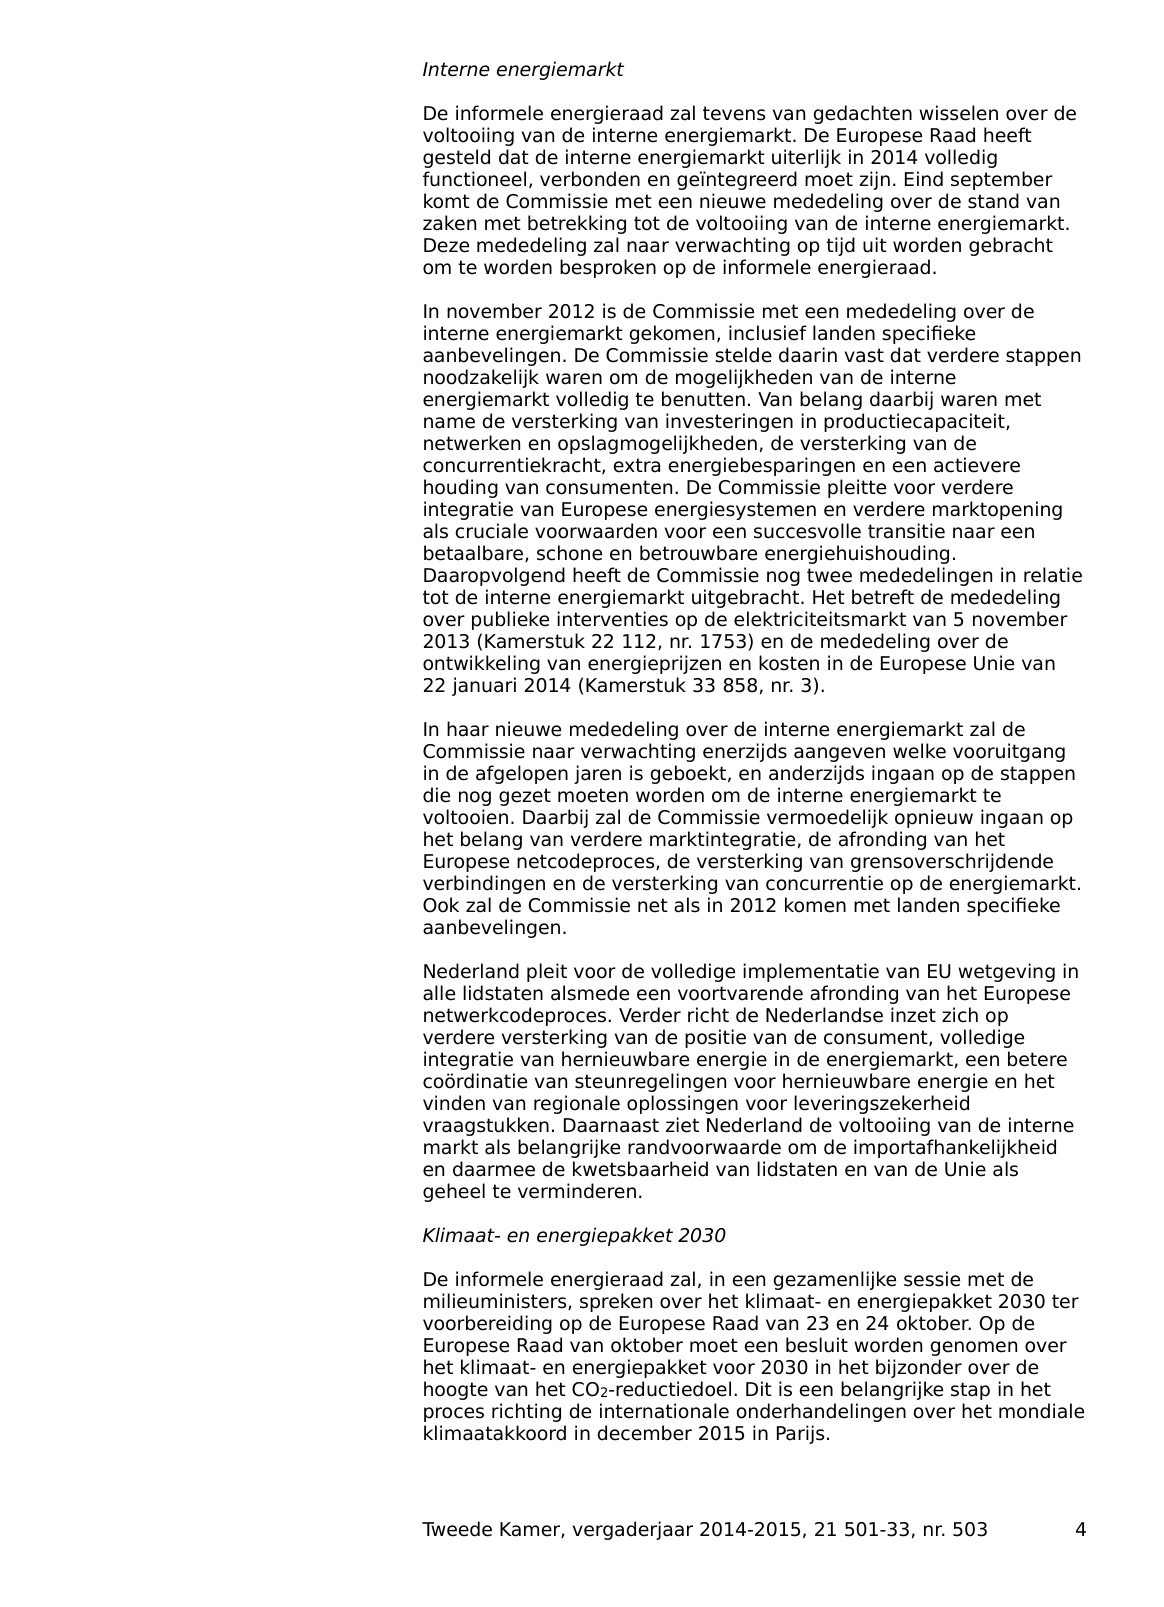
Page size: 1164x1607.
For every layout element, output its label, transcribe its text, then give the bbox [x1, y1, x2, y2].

text In haar nieuwe mededeling over de interne energiemarkt zal de Commissie naar verwachting enerzijds aangeven welke vooruitgang in de afgelopen jaren is geboekt, en anderzijds ingaan op de stappen die nog gezet moeten worden om de interne energiemarkt te voltooien. Daarbij zal de Commissie vermoedelijk opnieuw ingaan op het belang van verdere marktintegratie, de afronding van het Europese netcodeproces, de versterking van grensoverschrijdende verbindingen en de versterking van concurrentie op de energiemarkt. Ook zal de Commissie net als in 2012 komen met landen specifieke aanbevelingen. [422, 719, 1087, 939]
subtitle Interne energiemarkt [422, 59, 1087, 81]
text De informele energieraad zal tevens van gedachten wisselen over de voltooiing van de interne energiemarkt. De Europese Raad heeft gesteld dat de interne energiemarkt uiterlijk in 2014 volledig functioneel, verbonden en geïntegreerd moet zijn. Eind september komt de Commissie met een nieuwe mededeling over de stand van zaken met betrekking tot de voltooiing van de interne energiemarkt. Deze mededeling zal naar verwachting op tijd uit worden gebracht om te worden besproken op de informele energieraad. [422, 103, 1087, 279]
text De informele energieraad zal, in een gezamenlijke sessie met de milieuministers, spreken over het klimaat- en energiepakket 2030 ter voorbereiding op de Europese Raad van 23 en 24 oktober. Op de Europese Raad van oktober moet een besluit worden genomen over het klimaat- en energiepakket voor 2030 in het bijzonder over de hoogte van het CO2-reductiedoel. Dit is een belangrijke stap in het proces richting de internationale onderhandelingen over het mondiale klimaatakkoord in december 2015 in Parijs. [422, 1269, 1087, 1445]
subtitle Klimaat- en energiepakket 2030 [422, 1225, 1087, 1247]
text Nederland pleit voor de volledige implementatie van EU wetgeving in alle lidstaten alsmede een voortvarende afronding van het Europese netwerkcodeproces. Verder richt de Nederlandse inzet zich op verdere versterking van de positie van de consument, volledige integratie van hernieuwbare energie in de energiemarkt, een betere coördinatie van steunregelingen voor hernieuwbare energie en het vinden van regionale oplossingen voor leveringszekerheid vraagstukken. Daarnaast ziet Nederland de voltooiing van de interne markt als belangrijke randvoorwaarde om de importafhankelijkheid en daarmee de kwetsbaarheid van lidstaten en van de Unie als geheel te verminderen. [422, 961, 1087, 1203]
text In november 2012 is de Commissie met een mededeling over de interne energiemarkt gekomen, inclusief landen specifieke aanbevelingen. De Commissie stelde daarin vast dat verdere stappen noodzakelijk waren om de mogelijkheden van de interne energiemarkt volledig te benutten. Van belang daarbij waren met name de versterking van investeringen in productiecapaciteit, netwerken en opslagmogelijkheden, de versterking van de concurrentiekracht, extra energiebesparingen en een actievere houding van consumenten. De Commissie pleitte voor verdere integratie van Europese energiesystemen en verdere marktopening als cruciale voorwaarden voor een succesvolle transitie naar een betaalbare, schone en betrouwbare energiehuishouding. Daaropvolgend heeft de Commissie nog twee mededelingen in relatie tot de interne energiemarkt uitgebracht. Het betreft de mededeling over publieke interventies op de elektriciteitsmarkt van 5 november 2013 (Kamerstuk 22 112, nr. 1753) en de mededeling over de ontwikkeling van energieprijzen en kosten in de Europese Unie van 22 januari 2014 (Kamerstuk 33 858, nr. 3). [422, 301, 1087, 697]
